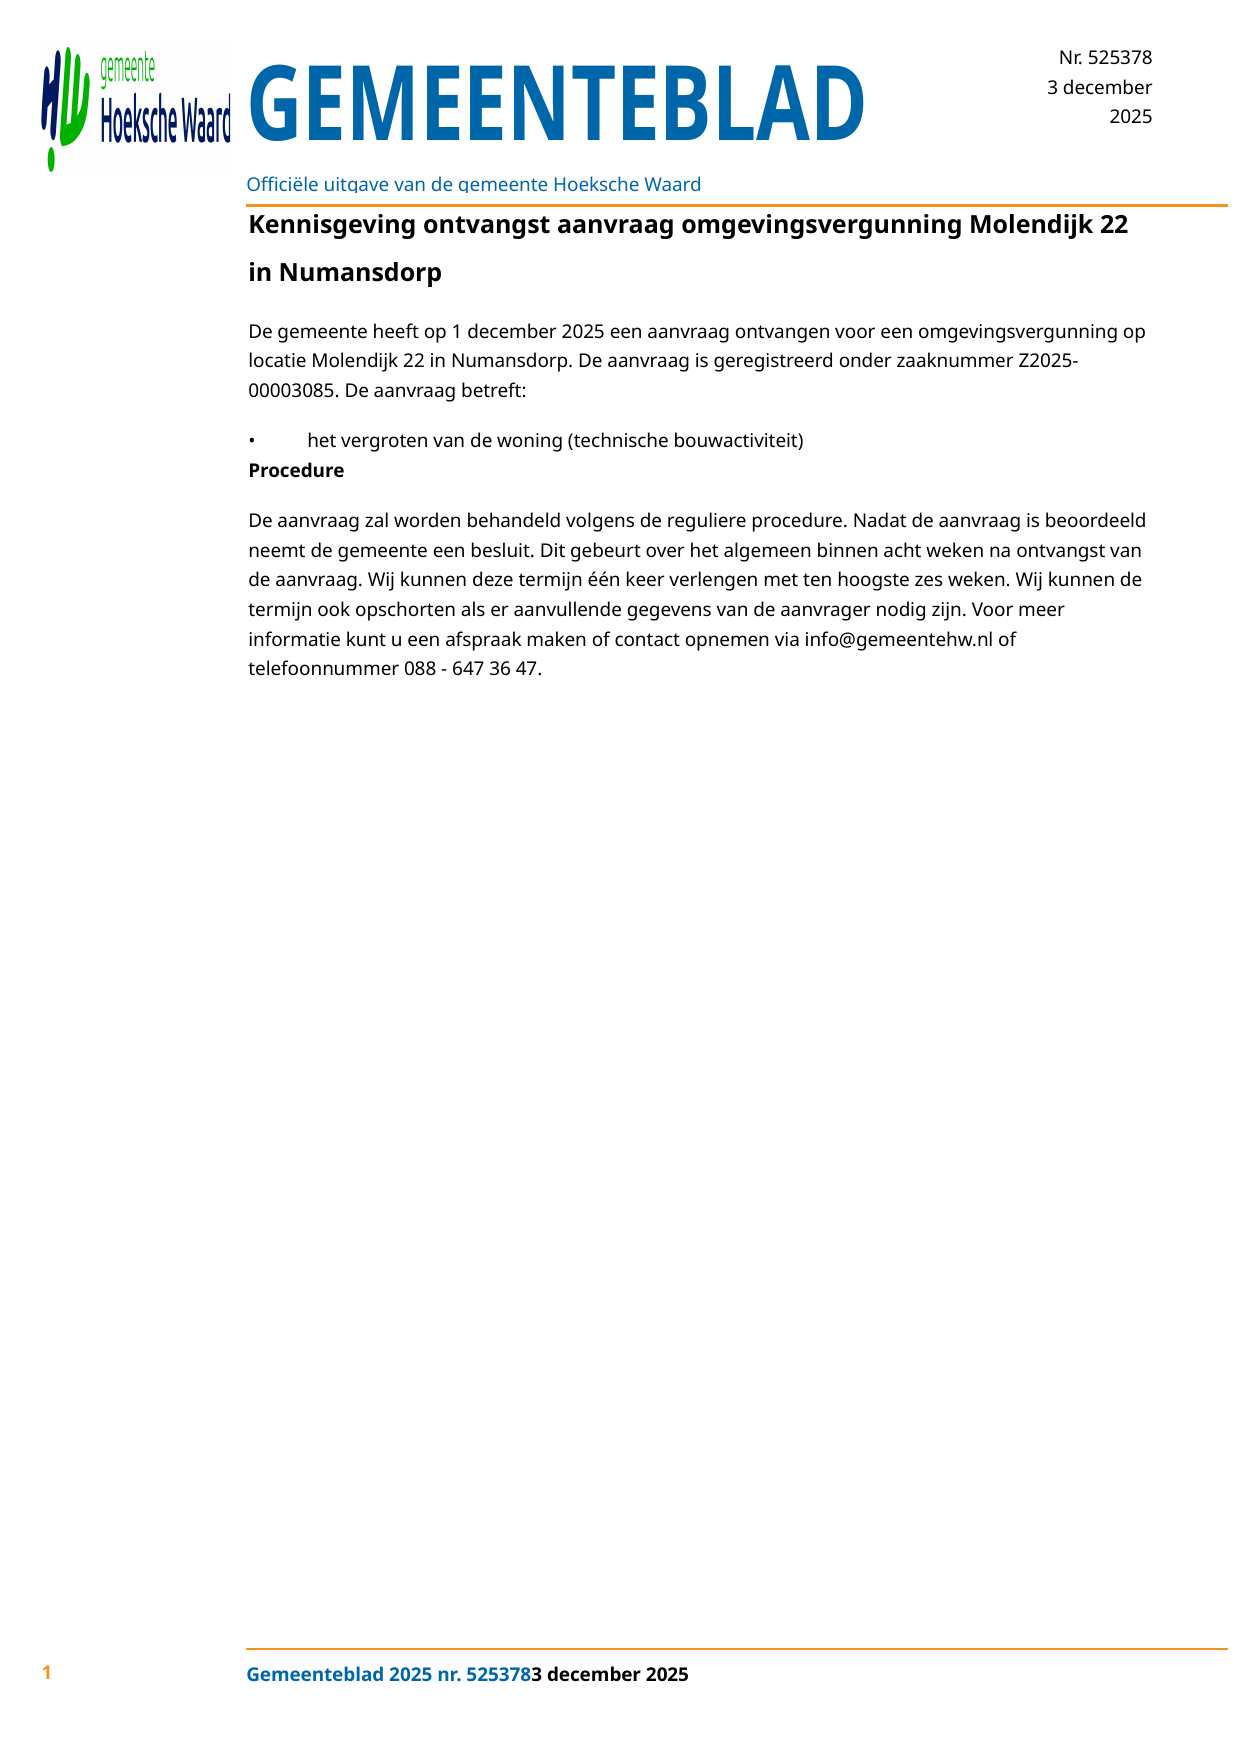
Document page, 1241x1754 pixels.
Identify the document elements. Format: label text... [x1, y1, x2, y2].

text De aanvraag zal worden behandeld volgens de reguliere procedure. Nadat de aanvraag is beoordeeld neemt de gemeente een besluit. Dit gebeurt over het algemeen binnen acht weken na ontvangst van de aanvraag. Wij kunnen deze termijn één keer verlengen met ten hoogste zes weken. Wij kunnen de termijn ook opschorten als er aanvullende gegevens van de aanvrager nodig zijn. Voor meer informatie kunt u een afspraak maken of contact opnemen via info@gemeentehw.nl of telefoonnummer 088 - 647 36 47. [248, 507, 1152, 681]
list het vergroten van de woning (technische bouwactiviteit) [248, 427, 1152, 453]
text Procedure [248, 457, 1152, 483]
text De gemeente heeft op 1 december 2025 een aanvraag ontvangen voor een omgevingsvergunning op locatie Molendijk 22 in Numansdorp. De aanvraag is geregistreerd onder zaaknummer Z2025-00003085. De aanvraag betreft: [248, 318, 1152, 403]
picture [41, 47, 231, 172]
text Kennisgeving ontvangst aanvraag omgevingsvergunning Molendijk 22 in Numansdorp [248, 207, 1152, 288]
